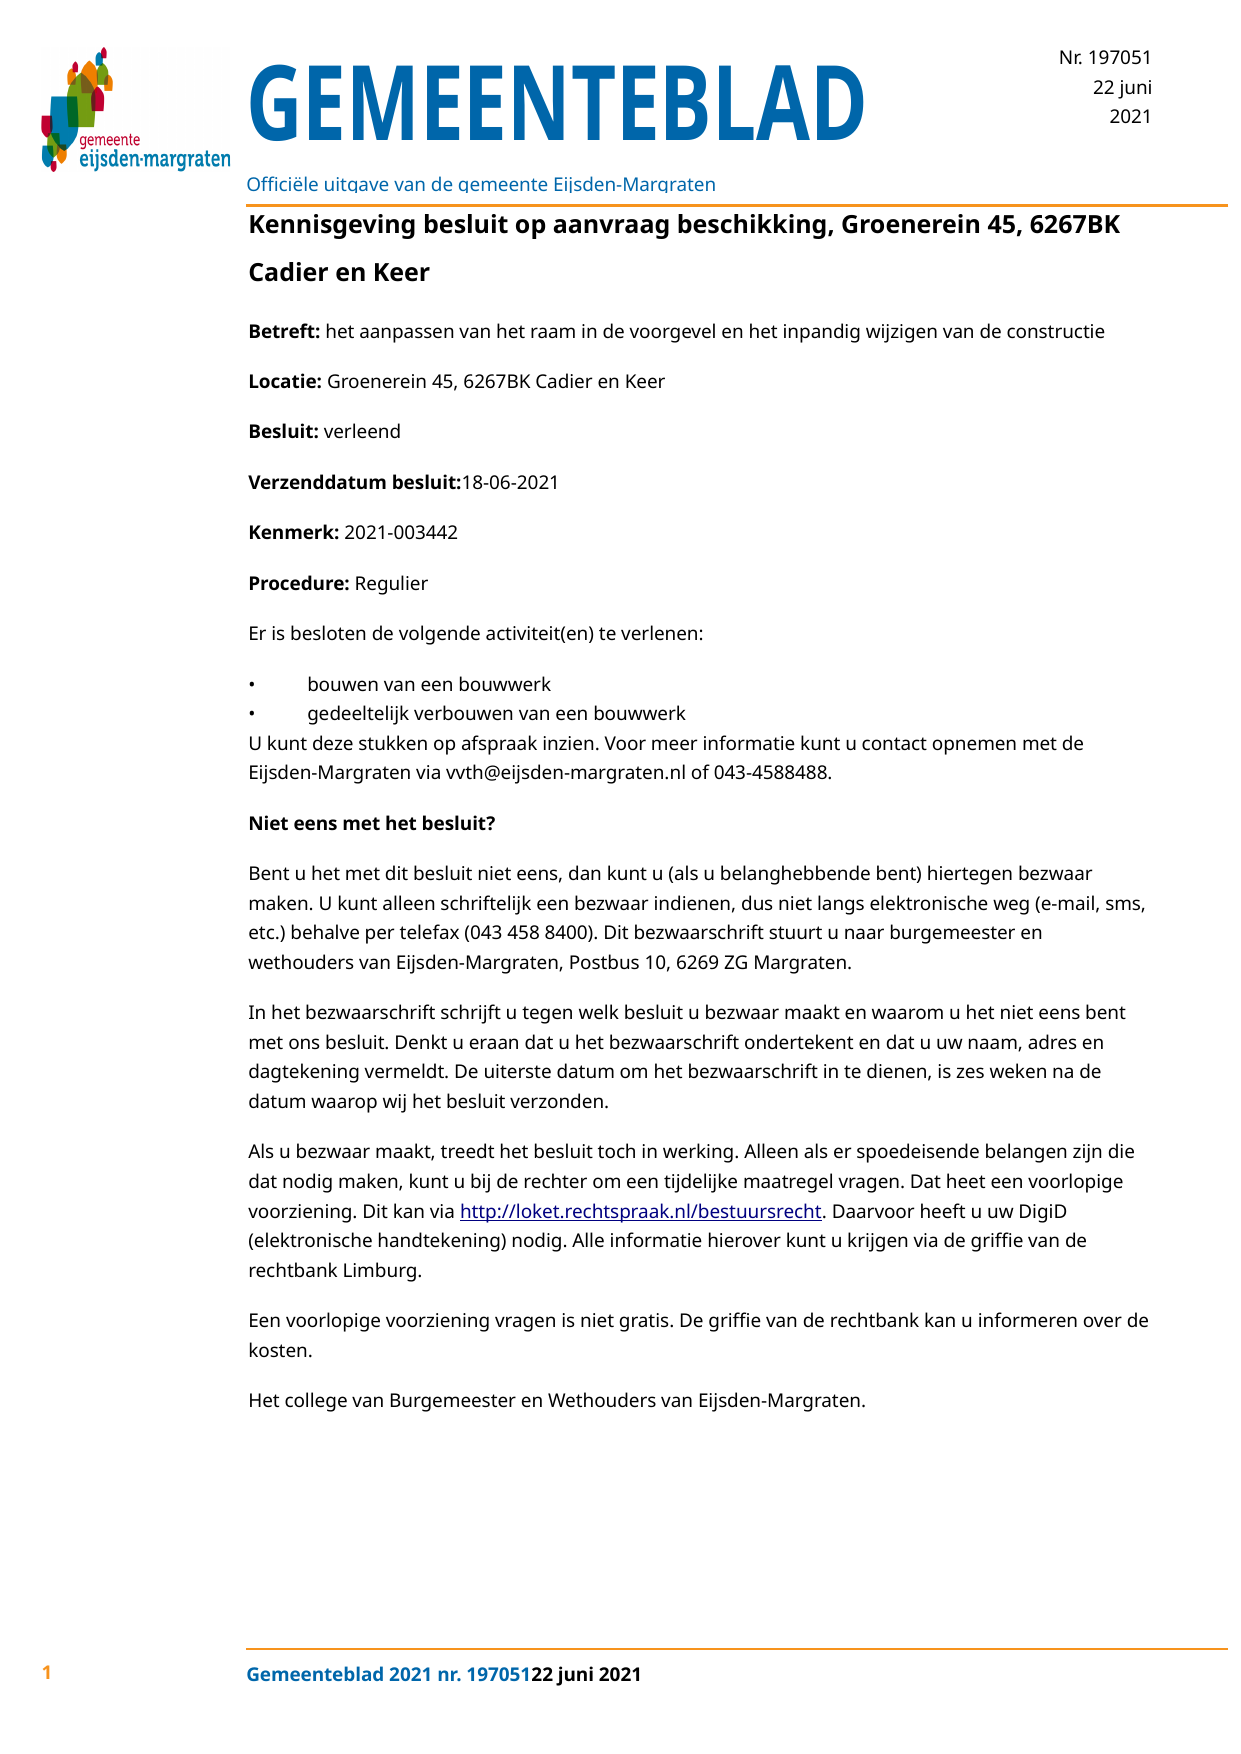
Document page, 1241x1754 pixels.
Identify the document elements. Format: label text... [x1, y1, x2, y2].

text Besluit: verleend [248, 419, 1152, 444]
text Kennisgeving besluit op aanvraag beschikking, Groenerein 45, 6267BK Cadier en Keer [248, 207, 1152, 288]
picture [41, 47, 231, 172]
text Procedure: Regulier [248, 570, 1152, 596]
text Bent u het met dit besluit niet eens, dan kunt u (als u belanghebbende bent) hiertegen bezwaar maken. U kunt alleen schriftelijk een bezwaar indienen, dus niet langs elektronische weg (e-mail, sms, etc.) behalve per telefax (043 458 8400). Dit bezwaarschrift stuurt u naar burgemeester en wethouders van Eijsden-Margraten, Postbus 10, 6269 ZG Margraten. [248, 860, 1152, 975]
list bouwen van een bouwwerk [248, 671, 1152, 697]
list gedeeltelijk verbouwen van een bouwwerk [248, 700, 1152, 726]
text Een voorlopige voorziening vragen is niet gratis. De griffie van de rechtbank kan u informeren over de kosten. [248, 1307, 1152, 1363]
text Niet eens met het besluit? [248, 810, 1152, 836]
text Het college van Burgemeester en Wethouders van Eijsden-Margraten. [248, 1387, 1152, 1413]
text Er is besloten de volgende activiteit(en) te verlenen: [248, 620, 1152, 646]
text Betreft: het aanpassen van het raam in de voorgevel en het inpandig wijzigen van de constructie [248, 318, 1152, 344]
text Locatie: Groenerein 45, 6267BK Cadier en Keer [248, 368, 1152, 394]
text In het bezwaarschrift schrijft u tegen welk besluit u bezwaar maakt en waarom u het niet eens bent met ons besluit. Denkt u eraan dat u het bezwaarschrift ondertekent en dat u uw naam, adres en dagtekening vermeldt. De uiterste datum om het bezwaarschrift in te dienen, is zes weken na de datum waarop wij het besluit verzonden. [248, 999, 1152, 1114]
text Als u bezwaar maakt, treedt het besluit toch in werking. Alleen als er spoedeisende belangen zijn die dat nodig maken, kunt u bij de rechter om een tijdelijke maatregel vragen. Dat heet een voorlopige voorziening. Dit kan via http://loket.rechtspraak.nl/bestuursrecht. Daarvoor heeft u uw DigiD (elektronische handtekening) nodig. Alle informatie hierover kunt u krijgen via de griffie van de rechtbank Limburg. [248, 1139, 1152, 1283]
text Kenmerk: 2021-003442 [248, 519, 1152, 545]
text Verzenddatum besluit:18-06-2021 [248, 469, 1152, 495]
text U kunt deze stukken op afspraak inzien. Voor meer informatie kunt u contact opnemen met de Eijsden-Margraten via vvth@eijsden-margraten.nl of 043-4588488. [248, 730, 1152, 785]
